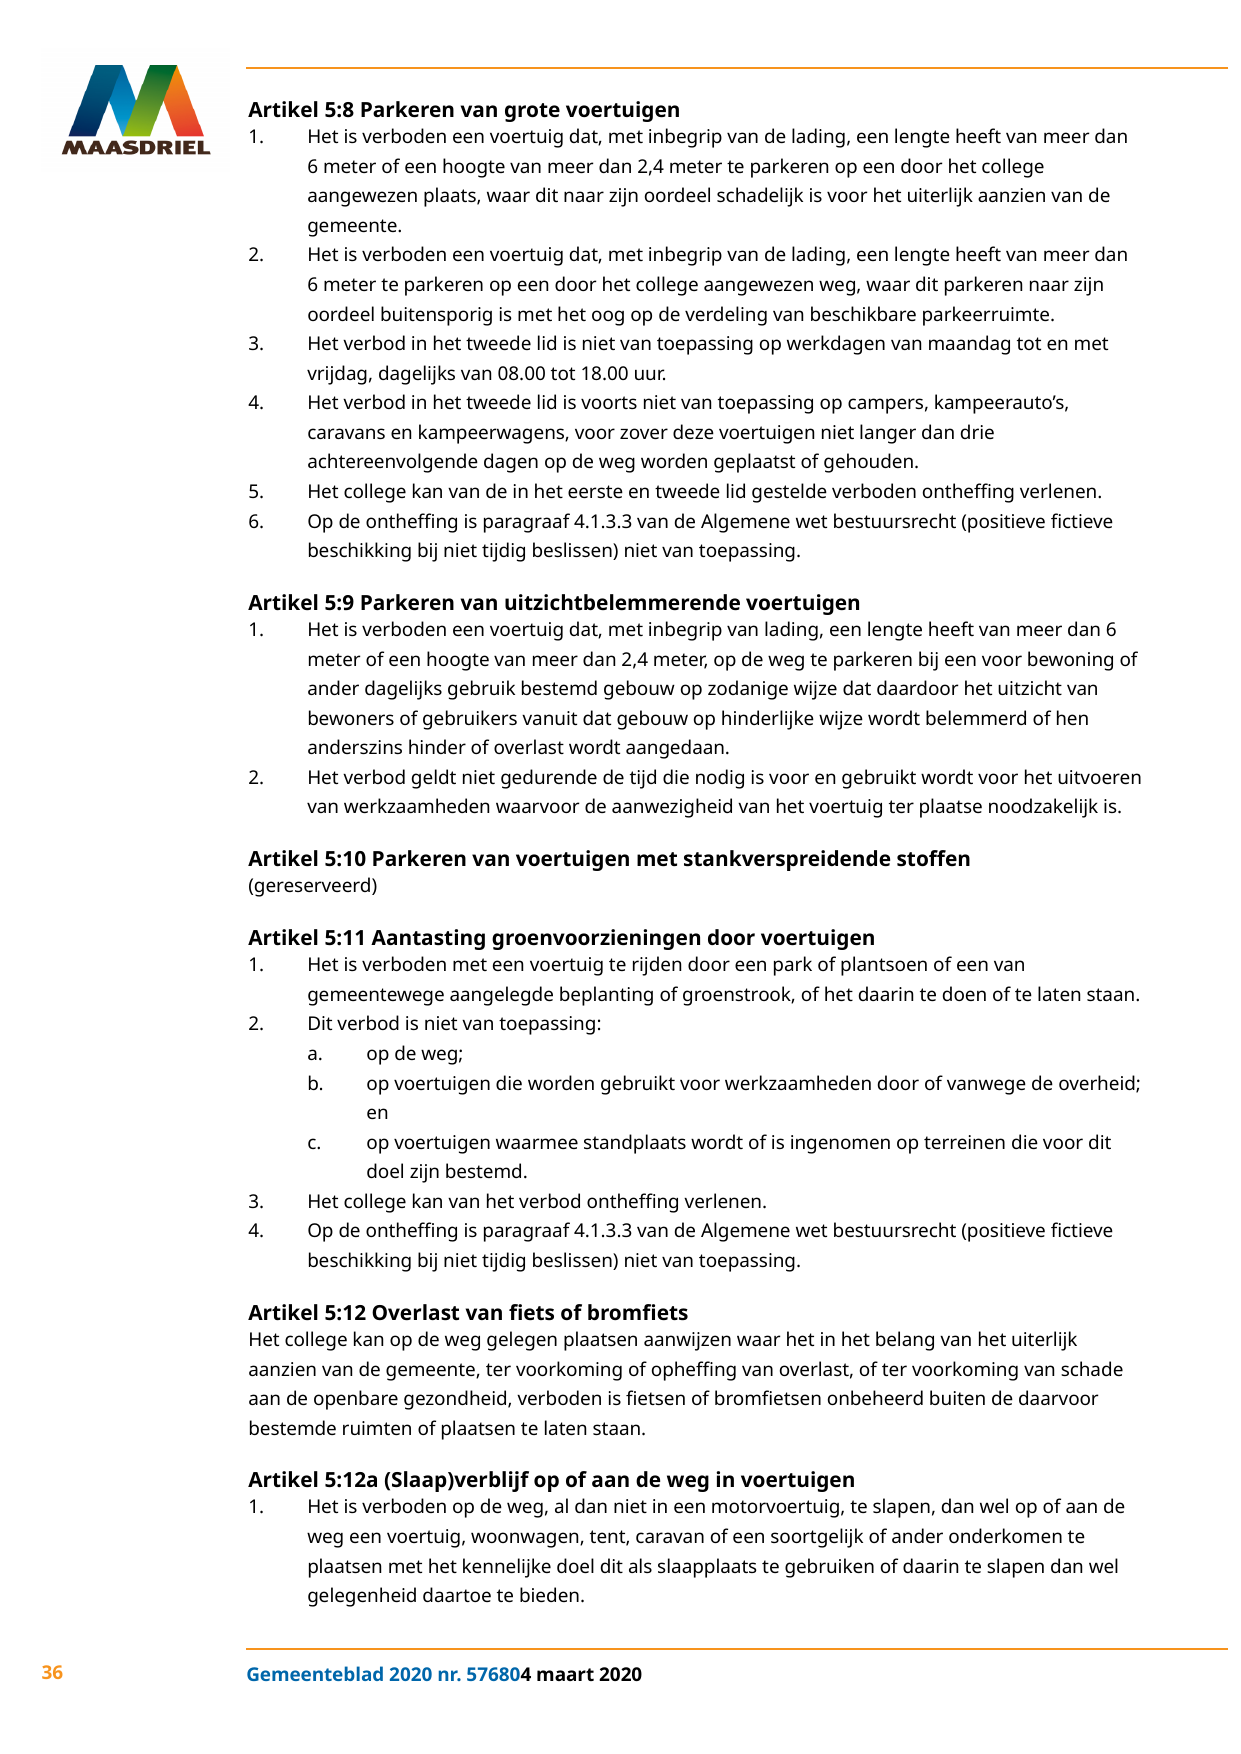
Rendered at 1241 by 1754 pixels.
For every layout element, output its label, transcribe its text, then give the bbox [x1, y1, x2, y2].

text Artikel 5:12a (Slaap)verblijf op of aan de weg in voertuigen [248, 1465, 1152, 1494]
list Het is verboden een voertuig dat, met inbegrip van lading, een lengte heeft van meer dan 6 meter of een hoogte van meer dan 2,4 meter, op de weg te parkeren bij een voor bewoning of ander dagelijks gebruik bestemd gebouw op zodanige wijze dat daardoor het uitzicht van bewoners of gebruikers vanuit dat gebouw op hinderlijke wijze wordt belemmerd of hen anderszins hinder of overlast wordt aangedaan. [248, 616, 1152, 760]
list Het is verboden met een voertuig te rijden door een park of plantsoen of een van gemeentewege aangelegde beplanting of groenstrook, of het daarin te doen of te laten staan. [248, 951, 1152, 1007]
list Het verbod in het tweede lid is niet van toepassing op werkdagen van maandag tot en met vrijdag, dagelijks van 08.00 tot 18.00 uur. [248, 330, 1152, 386]
text Artikel 5:11 Aantasting groenvoorzieningen door voertuigen [248, 923, 1152, 951]
picture [41, 47, 231, 172]
list Het is verboden een voertuig dat, met inbegrip van de lading, een lengte heeft van meer dan 6 meter of een hoogte van meer dan 2,4 meter te parkeren op een door het college aangewezen plaats, waar dit naar zijn oordeel schadelijk is voor het uiterlijk aanzien van de gemeente. [248, 123, 1152, 238]
list Op de ontheffing is paragraaf 4.1.3.3 van de Algemene wet bestuursrecht (positieve fictieve beschikking bij niet tijdig beslissen) niet van toepassing. [248, 508, 1152, 563]
text Artikel 5:12 Overlast van fiets of bromfiets [248, 1298, 1152, 1326]
text Artikel 5:10 Parkeren van voertuigen met stankverspreidende stoffen [248, 844, 1152, 873]
text Artikel 5:9 Parkeren van uitzichtbelemmerende voertuigen [248, 588, 1152, 616]
text Het college kan op de weg gelegen plaatsen aanwijzen waar het in het belang van het uiterlijk aanzien van de gemeente, ter voorkoming of opheffing van overlast, of ter voorkoming van schade aan de openbare gezondheid, verboden is fietsen of bromfietsen onbeheerd buiten de daarvoor bestemde ruimten of plaatsen te laten staan. [248, 1326, 1152, 1441]
list Het is verboden op de weg, al dan niet in een motorvoertuig, te slapen, dan wel op of aan de weg een voertuig, woonwagen, tent, caravan of een soortgelijk of ander onderkomen te plaatsen met het kennelijke doel dit als slaapplaats te gebruiken of daarin te slapen dan wel gelegenheid daartoe te bieden. [248, 1494, 1152, 1608]
text (gereserveerd) [248, 873, 1152, 898]
list op voertuigen die worden gebruikt voor werkzaamheden door of vanwege de overheid; en [307, 1070, 1152, 1125]
text Artikel 5:8 Parkeren van grote voertuigen [248, 95, 1152, 123]
list Het verbod in het tweede lid is voorts niet van toepassing op campers, kampeerauto’s, caravans en kampeerwagens, voor zover deze voertuigen niet langer dan drie achtereenvolgende dagen op de weg worden geplaatst of gehouden. [248, 389, 1152, 474]
list Het is verboden een voertuig dat, met inbegrip van de lading, een lengte heeft van meer dan 6 meter te parkeren op een door het college aangewezen weg, waar dit parkeren naar zijn oordeel buitensporig is met het oog op de verdeling van beschikbare parkeerruimte. [248, 242, 1152, 326]
list Het verbod geldt niet gedurende de tijd die nodig is voor en gebruikt wordt voor het uitvoeren van werkzaamheden waarvoor de aanwezigheid van het voertuig ter plaatse noodzakelijk is. [248, 764, 1152, 819]
list op voertuigen waarmee standplaats wordt of is ingenomen op terreinen die voor dit doel zijn bestemd. [307, 1129, 1152, 1184]
list Het college kan van de in het eerste en tweede lid gestelde verboden ontheffing verlenen. [248, 478, 1152, 504]
list Het college kan van het verbod ontheffing verlenen. [248, 1188, 1152, 1214]
list Op de ontheffing is paragraaf 4.1.3.3 van de Algemene wet bestuursrecht (positieve fictieve beschikking bij niet tijdig beslissen) niet van toepassing. [248, 1218, 1152, 1273]
list Dit verbod is niet van toepassing: [248, 1011, 1152, 1036]
list op de weg; [307, 1040, 1152, 1066]
